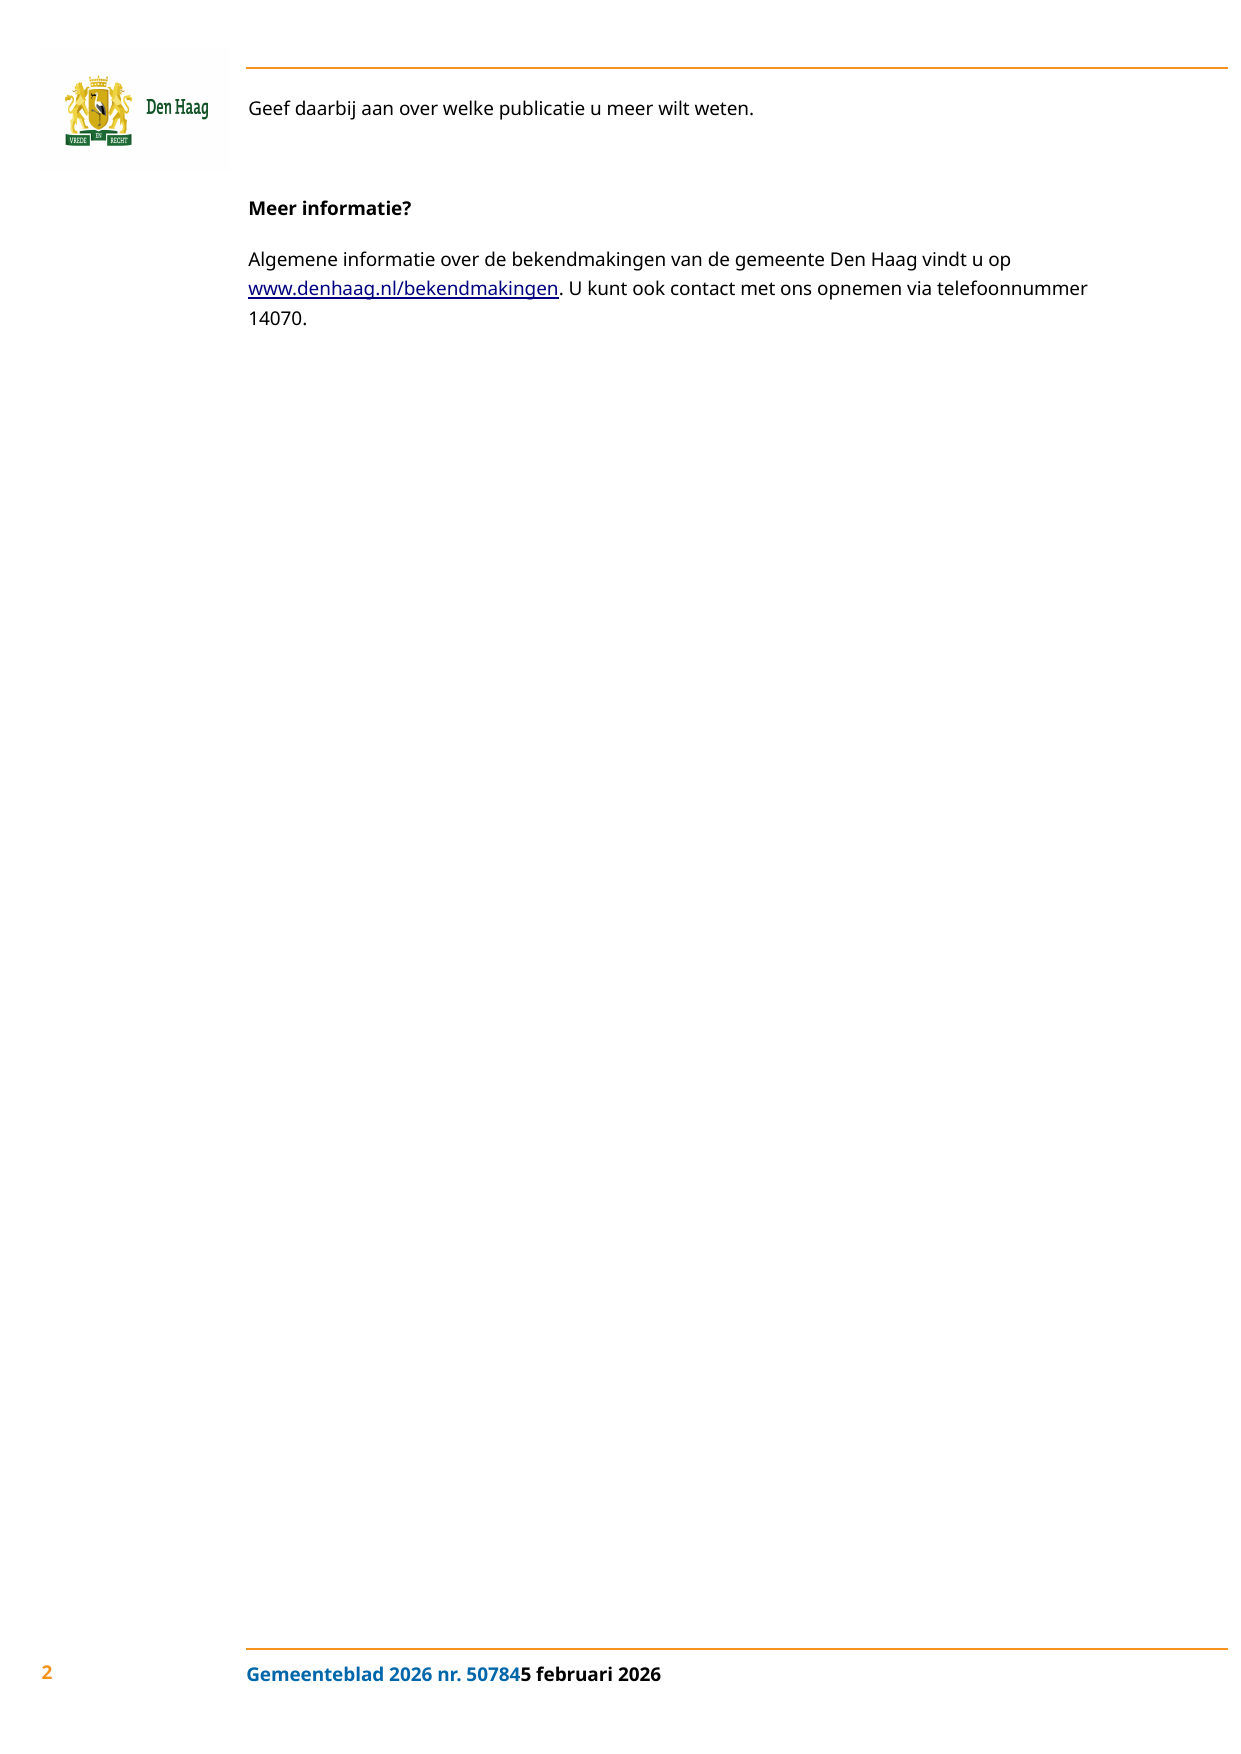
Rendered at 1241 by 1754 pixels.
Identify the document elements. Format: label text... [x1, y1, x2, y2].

text Algemene informatie over de bekendmakingen van de gemeente Den Haag vindt u op www.denhaag.nl/bekendmakingen. U kunt ook contact met ons opnemen via telefoonnummer 14070. [248, 246, 1152, 331]
text Meer informatie? [248, 196, 1152, 221]
text Geef daarbij aan over welke publicatie u meer wilt weten. [248, 95, 1152, 121]
picture [41, 47, 231, 172]
